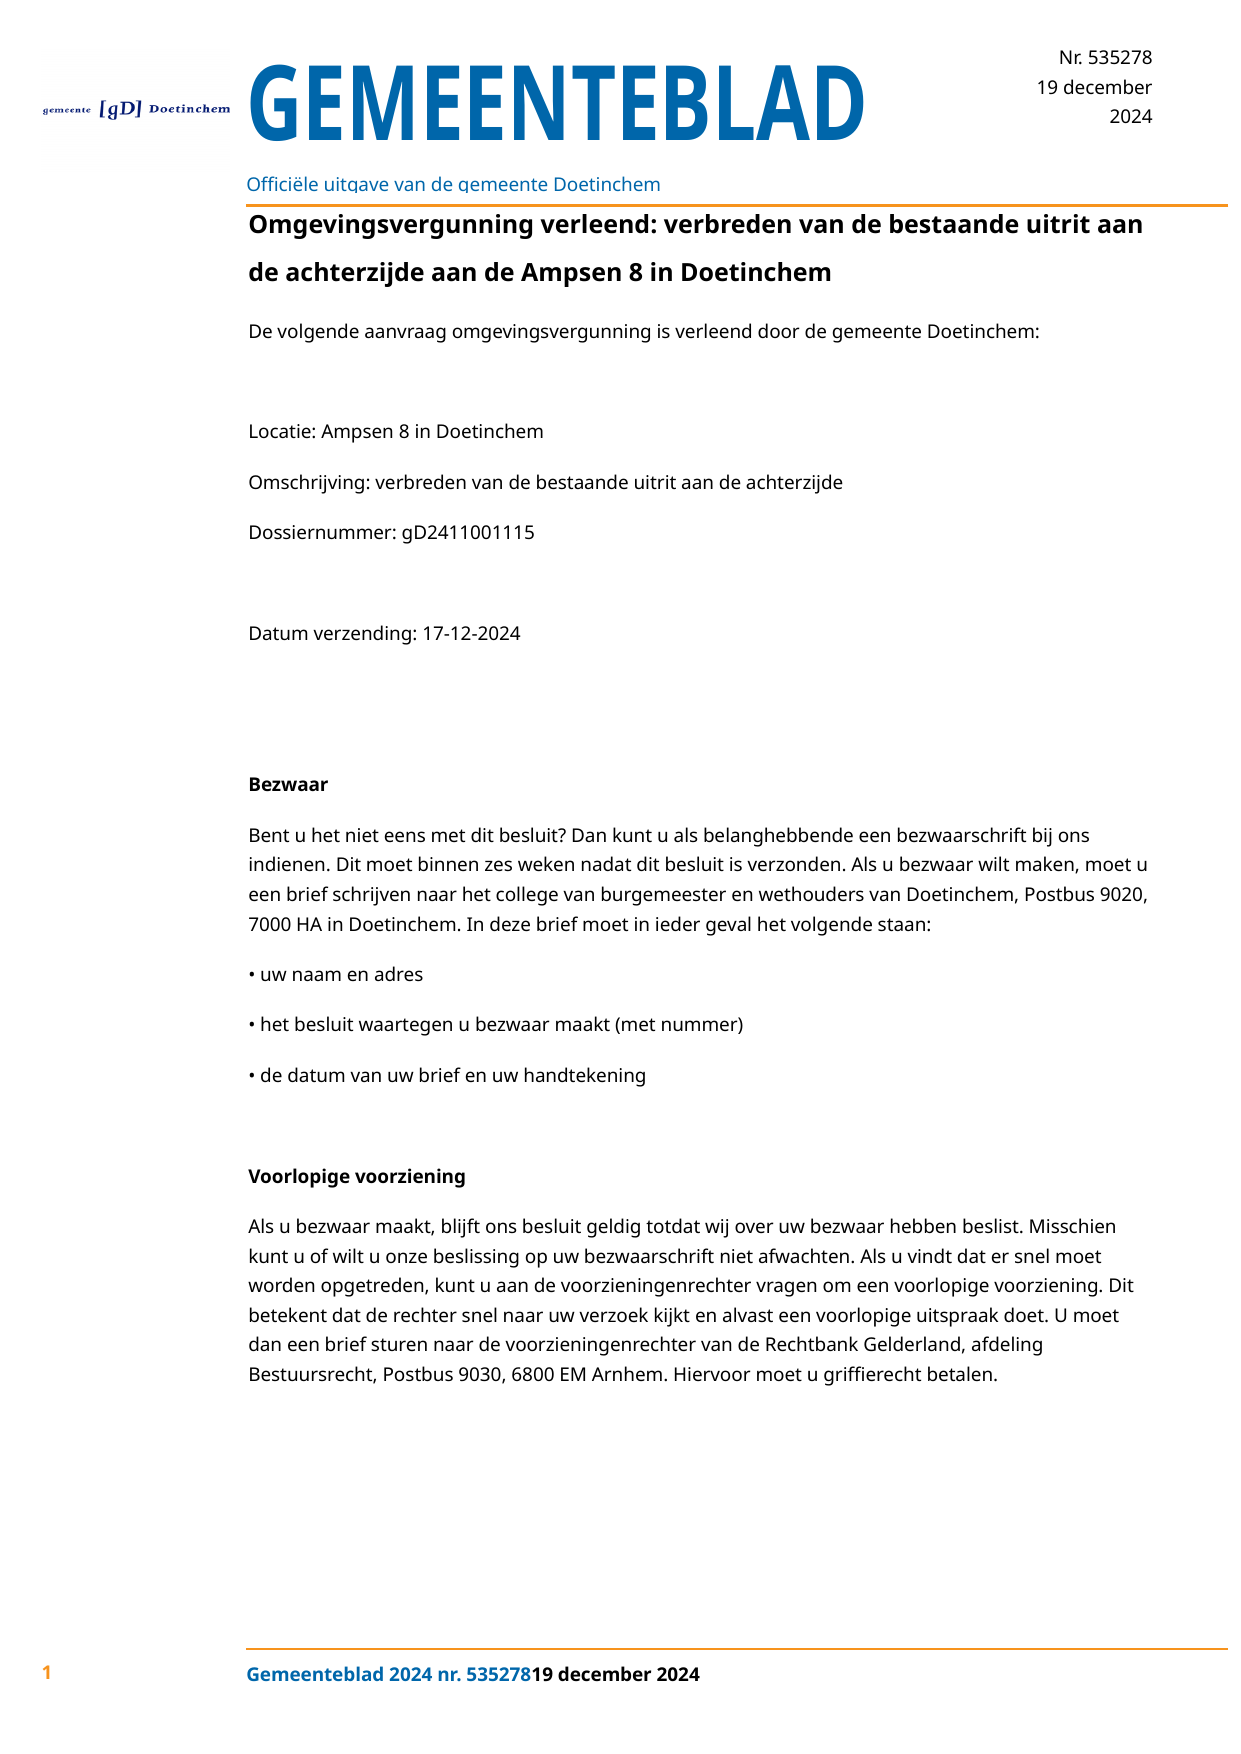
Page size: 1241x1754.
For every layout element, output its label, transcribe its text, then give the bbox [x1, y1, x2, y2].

text Datum verzending: 17-12-2024 [248, 620, 1152, 646]
text Bezwaar [248, 772, 1152, 797]
text Voorlopige voorziening [248, 1163, 1152, 1189]
text Dossiernummer: gD2411001115 [248, 519, 1152, 545]
text Locatie: Ampsen 8 in Doetinchem [248, 419, 1152, 444]
text • uw naam en adres [248, 961, 1152, 987]
text Bent u het niet eens met dit besluit? Dan kunt u als belanghebbende een bezwaarschrift bij ons indienen. Dit moet binnen zes weken nadat dit besluit is verzonden. Als u bezwaar wilt maken, moet u een brief schrijven naar het college van burgemeester en wethouders van Doetinchem, Postbus 9020, 7000 HA in Doetinchem. In deze brief moet in ieder geval het volgende staan: [248, 822, 1152, 937]
text Omgevingsvergunning verleend: verbreden van de bestaande uitrit aan de achterzijde aan de Ampsen 8 in Doetinchem [248, 207, 1152, 288]
text • de datum van uw brief en uw handtekening [248, 1062, 1152, 1088]
text Omschrijving: verbreden van de bestaande uitrit aan de achterzijde [248, 469, 1152, 495]
text De volgende aanvraag omgevingsvergunning is verleend door de gemeente Doetinchem: [248, 318, 1152, 344]
picture [41, 47, 231, 172]
text • het besluit waartegen u bezwaar maakt (met nummer) [248, 1012, 1152, 1037]
text Als u bezwaar maakt, blijft ons besluit geldig totdat wij over uw bezwaar hebben beslist. Misschien kunt u of wilt u onze beslissing op uw bezwaarschrift niet afwachten. Als u vindt dat er snel moet worden opgetreden, kunt u aan de voorzieningenrechter vragen om een voorlopige voorziening. Dit betekent dat de rechter snel naar uw verzoek kijkt en alvast een voorlopige uitspraak doet. U moet dan een brief sturen naar de voorzieningenrechter van de Rechtbank Gelderland, afdeling Bestuursrecht, Postbus 9030, 6800 EM Arnhem. Hiervoor moet u griffierecht betalen. [248, 1213, 1152, 1387]
